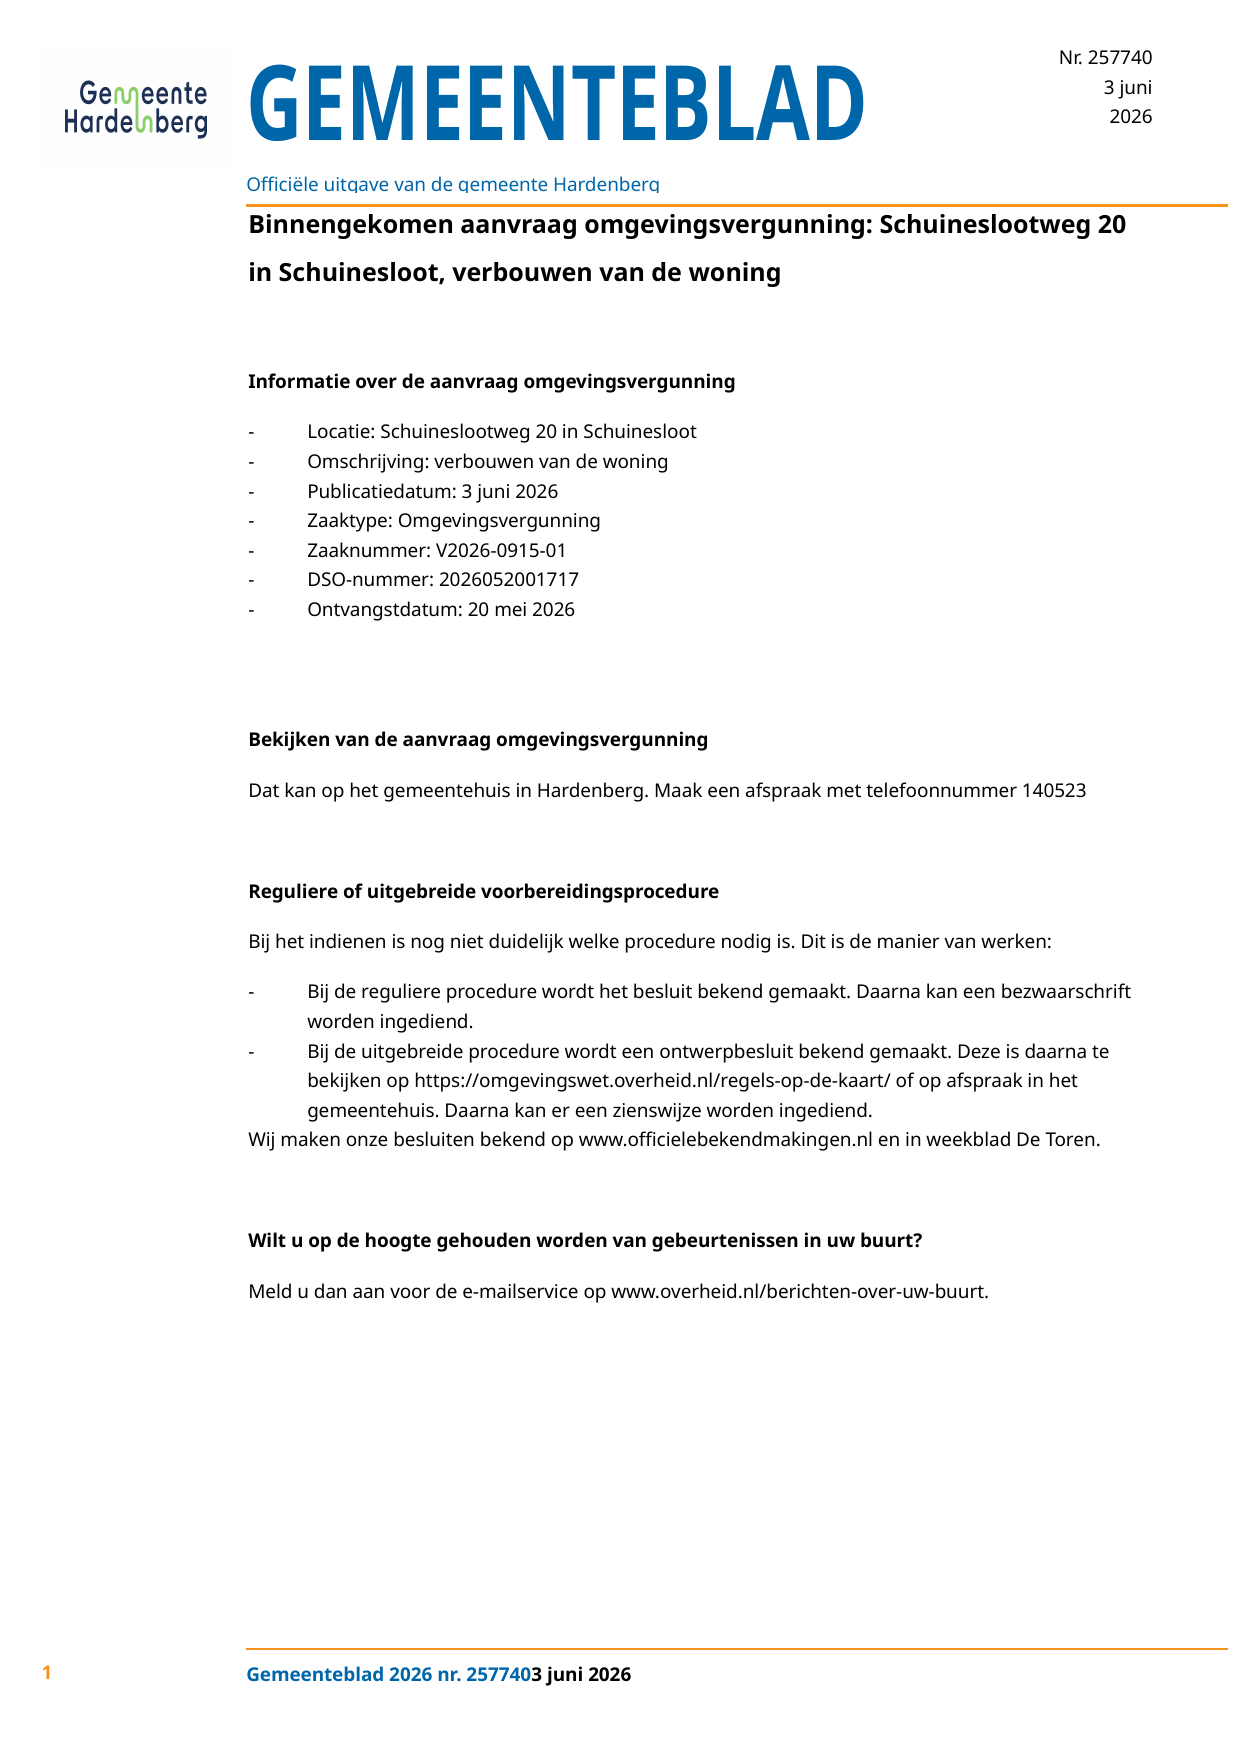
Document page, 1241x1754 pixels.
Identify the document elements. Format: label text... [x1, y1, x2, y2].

list Bij de uitgebreide procedure wordt een ontwerpbesluit bekend gemaakt. Deze is daarna te bekijken op https://omgevingswet.overheid.nl/regels-op-de-kaart/ of op afspraak in het gemeentehuis. Daarna kan er een zienswijze worden ingediend. [248, 1038, 1152, 1123]
list Publicatiedatum: 3 juni 2026 [248, 478, 1152, 504]
text Meld u dan aan voor de e-mailservice op www.overheid.nl/berichten-over-uw-buurt. [248, 1278, 1152, 1304]
text Informatie over de aanvraag omgevingsvergunning [248, 368, 1152, 394]
text Bekijken van de aanvraag omgevingsvergunning [248, 727, 1152, 752]
text Reguliere of uitgebreide voorbereidingsprocedure [248, 878, 1152, 904]
text Bij het indienen is nog niet duidelijk welke procedure nodig is. Dit is de manier van werken: [248, 928, 1152, 954]
list Locatie: Schuineslootweg 20 in Schuinesloot [248, 419, 1152, 444]
list Omschrijving: verbouwen van de woning [248, 448, 1152, 474]
picture [41, 47, 231, 172]
list Bij de reguliere procedure wordt het besluit bekend gemaakt. Daarna kan een bezwaarschrift worden ingediend. [248, 979, 1152, 1034]
text Dat kan op het gemeentehuis in Hardenberg. Maak een afspraak met telefoonnummer 140523 [248, 777, 1152, 803]
list Ontvangstdatum: 20 mei 2026 [248, 596, 1152, 622]
text Wilt u op de hoogte gehouden worden van gebeurtenissen in uw buurt? [248, 1227, 1152, 1253]
list DSO-nummer: 2026052001717 [248, 567, 1152, 592]
text Wij maken onze besluiten bekend op www.officielebekendmakingen.nl en in weekblad De Toren. [248, 1127, 1152, 1152]
list Zaaknummer: V2026-0915-01 [248, 537, 1152, 563]
text Binnengekomen aanvraag omgevingsvergunning: Schuineslootweg 20 in Schuinesloot, verbouwen van de woning [248, 207, 1152, 288]
list Zaaktype: Omgevingsvergunning [248, 507, 1152, 533]
